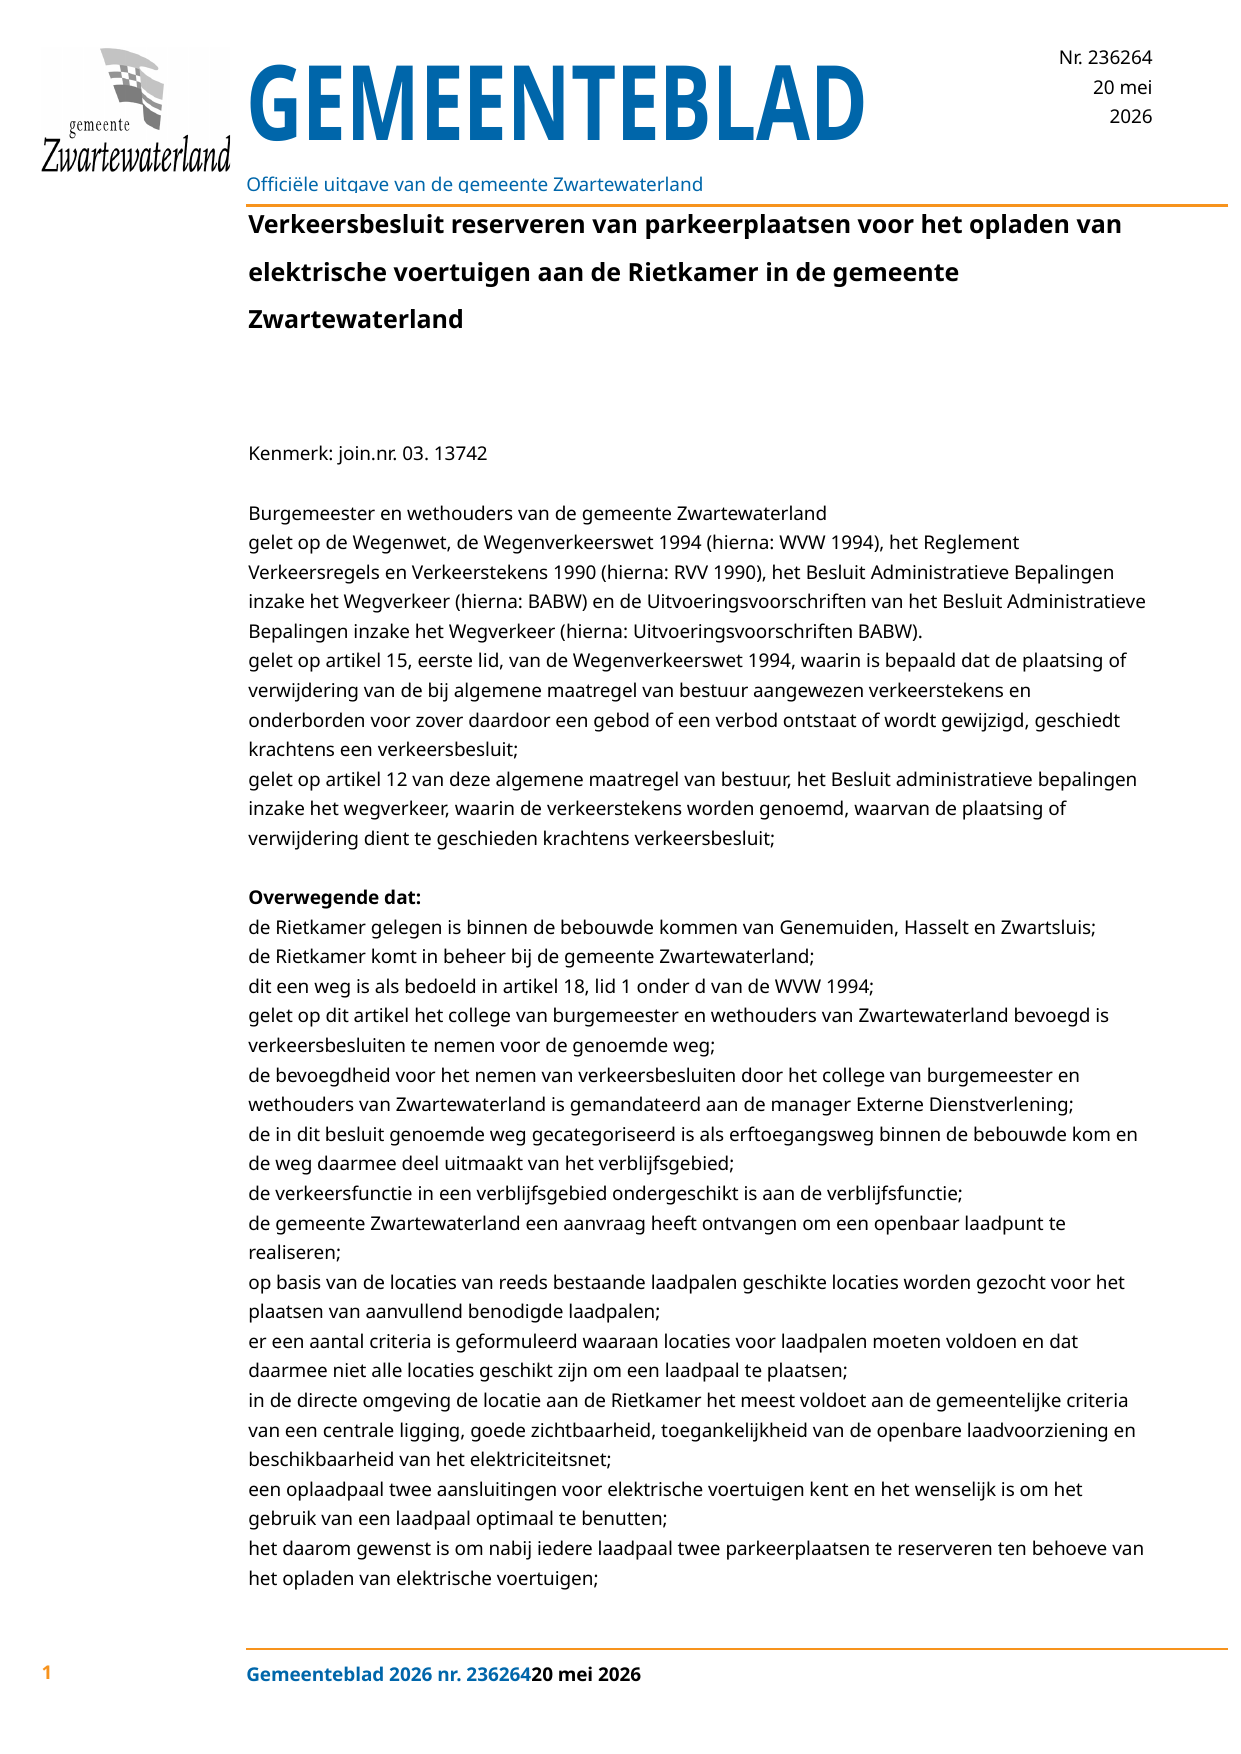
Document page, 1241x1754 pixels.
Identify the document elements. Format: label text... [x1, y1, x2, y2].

text Verkeersbesluit reserveren van parkeerplaatsen voor het opladen van elektrische voertuigen aan de Rietkamer in de gemeente Zwartewaterland [248, 207, 1152, 336]
text de gemeente Zwartewaterland een aanvraag heeft ontvangen om een openbaar laadpunt te realiseren; [248, 1210, 1152, 1265]
text dit een weg is als bedoeld in artikel 18, lid 1 onder d van de WVW 1994; [248, 973, 1152, 999]
text de Rietkamer komt in beheer bij de gemeente Zwartewaterland; [248, 943, 1152, 969]
text de in dit besluit genoemde weg gecategoriseerd is als erftoegangsweg binnen de bebouwde kom en de weg daarmee deel uitmaakt van het verblijfsgebied; [248, 1121, 1152, 1176]
text de verkeersfunctie in een verblijfsgebied ondergeschikt is aan de verblijfsfunctie; [248, 1180, 1152, 1206]
text de bevoegdheid voor het nemen van verkeersbesluiten door het college van burgemeester en wethouders van Zwartewaterland is gemandateerd aan de manager Externe Dienstverlening; [248, 1062, 1152, 1117]
picture [41, 47, 231, 172]
text de Rietkamer gelegen is binnen de bebouwde kommen van Genemuiden, Hasselt en Zwartsluis; [248, 914, 1152, 939]
text gelet op dit artikel het college van burgemeester en wethouders van Zwartewaterland bevoegd is verkeersbesluiten te nemen voor de genoemde weg; [248, 1003, 1152, 1058]
text een oplaadpaal twee aansluitingen voor elektrische voertuigen kent en het wenselijk is om het gebruik van een laadpaal optimaal te benutten; [248, 1476, 1152, 1531]
text gelet op artikel 15, eerste lid, van de Wegenverkeerswet 1994, waarin is bepaald dat de plaatsing of verwijdering van de bij algemene maatregel van bestuur aangewezen verkeerstekens en onderborden voor zover daardoor een gebod of een verbod ontstaat of wordt gewijzigd, geschiedt krachtens een verkeersbesluit; [248, 648, 1152, 762]
text op basis van de locaties van reeds bestaande laadpalen geschikte locaties worden gezocht voor het plaatsen van aanvullend benodigde laadpalen; [248, 1269, 1152, 1324]
text Kenmerk: join.nr. 03. 13742 [248, 441, 1152, 466]
text het daarom gewenst is om nabij iedere laadpaal twee parkeerplaatsen te reserveren ten behoeve van het opladen van elektrische voertuigen; [248, 1535, 1152, 1590]
text in de directe omgeving de locatie aan de Rietkamer het meest voldoet aan de gemeentelijke criteria van een centrale ligging, goede zichtbaarheid, toegankelijkheid van de openbare laadvoorziening en beschikbaarheid van het elektriciteitsnet; [248, 1387, 1152, 1472]
text er een aantal criteria is geformuleerd waaraan locaties voor laadpalen moeten voldoen en dat daarmee niet alle locaties geschikt zijn om een laadpaal te plaatsen; [248, 1328, 1152, 1383]
text gelet op artikel 12 van deze algemene maatregel van bestuur, het Besluit administratieve bepalingen inzake het wegverkeer, waarin de verkeerstekens worden genoemd, waarvan de plaatsing of verwijdering dient te geschieden krachtens verkeersbesluit; [248, 766, 1152, 851]
text Burgemeester en wethouders van de gemeente Zwartewaterland [248, 500, 1152, 525]
text Overwegende dat: [248, 884, 1152, 910]
text gelet op de Wegenwet, de Wegenverkeerswet 1994 (hierna: WVW 1994), het Reglement Verkeersregels en Verkeerstekens 1990 (hierna: RVV 1990), het Besluit Administratieve Bepalingen inzake het Wegverkeer (hierna: BABW) en de Uitvoeringsvoorschriften van het Besluit Administratieve Bepalingen inzake het Wegverkeer (hierna: Uitvoeringsvoorschriften BABW). [248, 529, 1152, 644]
